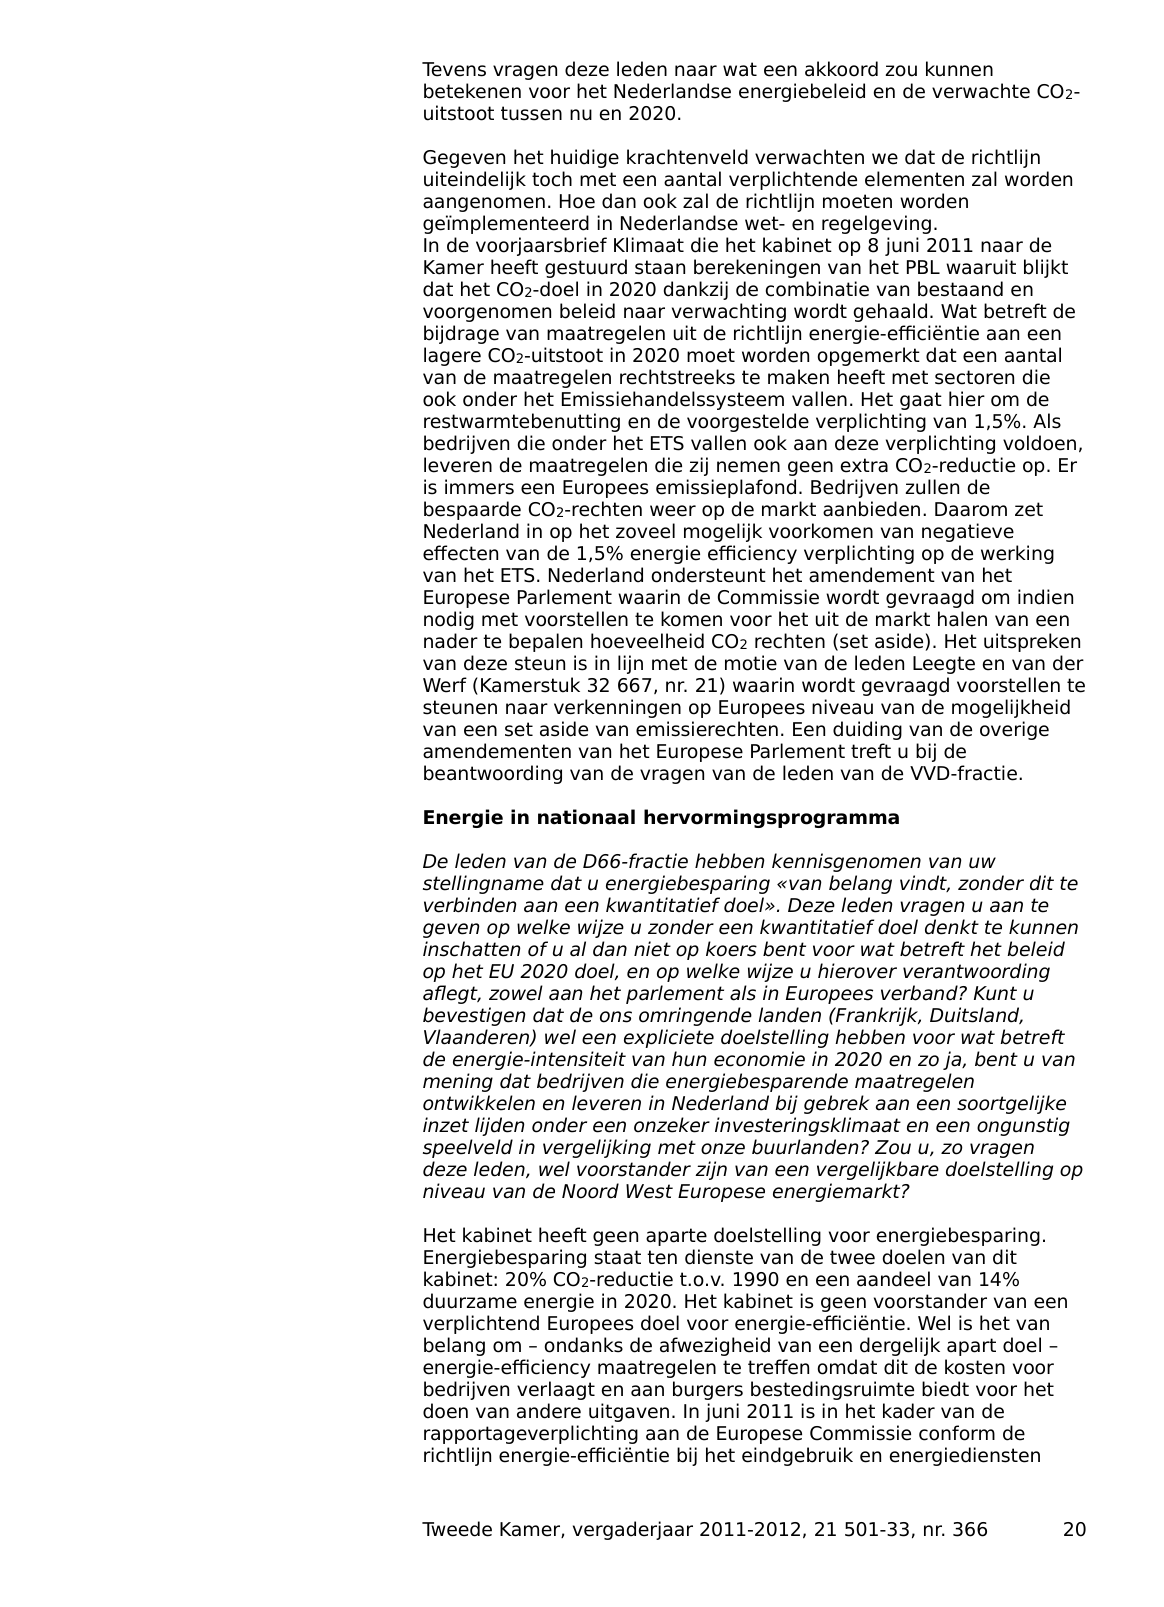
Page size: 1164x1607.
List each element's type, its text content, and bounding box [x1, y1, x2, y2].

text Gegeven het huidige krachtenveld verwachten we dat de richtlijn uiteindelijk toch met een aantal verplichtende elementen zal worden aangenomen. Hoe dan ook zal de richtlijn moeten worden geïmplementeerd in Nederlandse wet- en regelgeving. [422, 147, 1087, 235]
text De leden van de D66-fractie hebben kennisgenomen van uw stellingname dat u energiebesparing «van belang vindt, zonder dit te verbinden aan een kwantitatief doel». Deze leden vragen u aan te geven op welke wijze u zonder een kwantitatief doel denkt te kunnen inschatten of u al dan niet op koers bent voor wat betreft het beleid op het EU 2020 doel, en op welke wijze u hierover verantwoording aflegt, zowel aan het parlement als in Europees verband? Kunt u bevestigen dat de ons omringende landen (Frankrijk, Duitsland, Vlaanderen) wel een expliciete doelstelling hebben voor wat betreft de energie-intensiteit van hun economie in 2020 en zo ja, bent u van mening dat bedrijven die energiebesparende maatregelen ontwikkelen en leveren in Nederland bij gebrek aan een soortgelijke inzet lijden onder een onzeker investeringsklimaat en een ongunstig speelveld in vergelijking met onze buurlanden? Zou u, zo vragen deze leden, wel voorstander zijn van een vergelijkbare doelstelling op niveau van de Noord West Europese energiemarkt? [422, 851, 1087, 1203]
text In de voorjaarsbrief Klimaat die het kabinet op 8 juni 2011 naar de Kamer heeft gestuurd staan berekeningen van het PBL waaruit blijkt dat het CO2-doel in 2020 dankzij de combinatie van bestaand en voorgenomen beleid naar verwachting wordt gehaald. Wat betreft de bijdrage van maatregelen uit de richtlijn energie-efficiëntie aan een lagere CO2-uitstoot in 2020 moet worden opgemerkt dat een aantal van de maatregelen rechtstreeks te maken heeft met sectoren die ook onder het Emissiehandelssysteem vallen. Het gaat hier om de restwarmtebenutting en de voorgestelde verplichting van 1,5%. Als bedrijven die onder het ETS vallen ook aan deze verplichting voldoen, leveren de maatregelen die zij nemen geen extra CO2-reductie op. Er is immers een Europees emissieplafond. Bedrijven zullen de bespaarde CO2-rechten weer op de markt aanbieden. Daarom zet Nederland in op het zoveel mogelijk voorkomen van negatieve effecten van de 1,5% energie efficiency verplichting op de werking van het ETS. Nederland ondersteunt het amendement van het Europese Parlement waarin de Commissie wordt gevraagd om indien nodig met voorstellen te komen voor het uit de markt halen van een nader te bepalen hoeveelheid CO2 rechten (set aside). Het uitspreken van deze steun is in lijn met de motie van de leden Leegte en van der Werf (Kamerstuk 32 667, nr. 21) waarin wordt gevraagd voorstellen te steunen naar verkenningen op Europees niveau van de mogelijkheid van een set aside van emissierechten. Een duiding van de overige amendementen van het Europese Parlement treft u bij de beantwoording van de vragen van de leden van de VVD-fractie. [422, 235, 1087, 784]
text Tevens vragen deze leden naar wat een akkoord zou kunnen betekenen voor het Nederlandse energiebeleid en de verwachte CO2-uitstoot tussen nu en 2020. [422, 59, 1087, 125]
text Het kabinet heeft geen aparte doelstelling voor energiebesparing. Energiebesparing staat ten dienste van de twee doelen van dit kabinet: 20% CO2-reductie t.o.v. 1990 en een aandeel van 14% duurzame energie in 2020. Het kabinet is geen voorstander van een verplichtend Europees doel voor energie-efficiëntie. Wel is het van belang om – ondanks de afwezigheid van een dergelijk apart doel – energie-efficiency maatregelen te treffen omdat dit de kosten voor bedrijven verlaagt en aan burgers bestedingsruimte biedt voor het doen van andere uitgaven. In juni 2011 is in het kader van de rapportageverplichting aan de Europese Commissie conform de richtlijn energie-efficiëntie bij het eindgebruik en energiediensten [422, 1225, 1087, 1467]
subtitle Energie in nationaal hervormingsprogramma [422, 807, 1087, 829]
